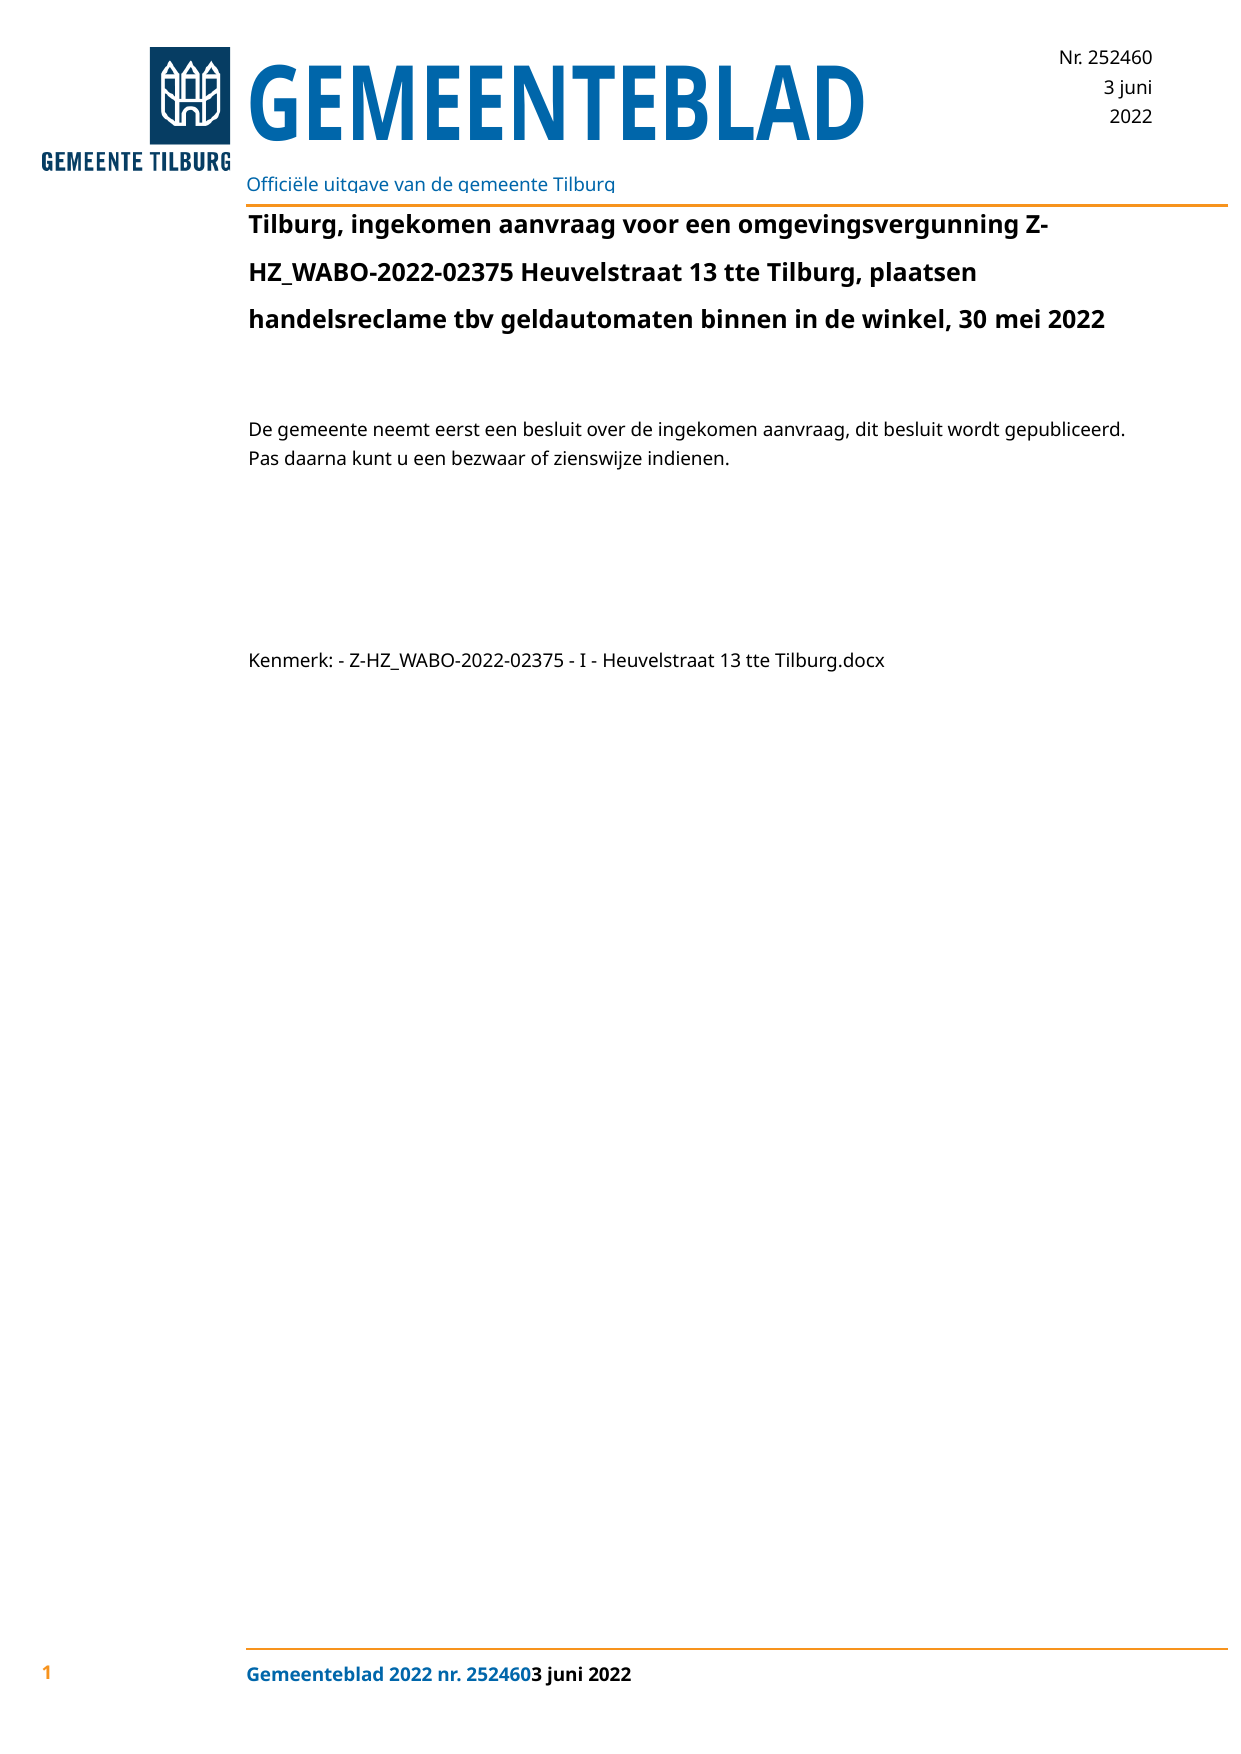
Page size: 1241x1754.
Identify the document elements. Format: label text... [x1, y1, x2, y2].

picture [41, 47, 231, 172]
text De gemeente neemt eerst een besluit over de ingekomen aanvraag, dit besluit wordt gepubliceerd. Pas daarna kunt u een bezwaar of zienswijze indienen. [248, 416, 1152, 471]
text Kenmerk: - Z-HZ_WABO-2022-02375 - I - Heuvelstraat 13 tte Tilburg.docx [248, 647, 1152, 673]
text Tilburg, ingekomen aanvraag voor een omgevingsvergunning Z-HZ_WABO-2022-02375 Heuvelstraat 13 tte Tilburg, plaatsen handelsreclame tbv geldautomaten binnen in de winkel, 30 mei 2022 [248, 207, 1152, 336]
